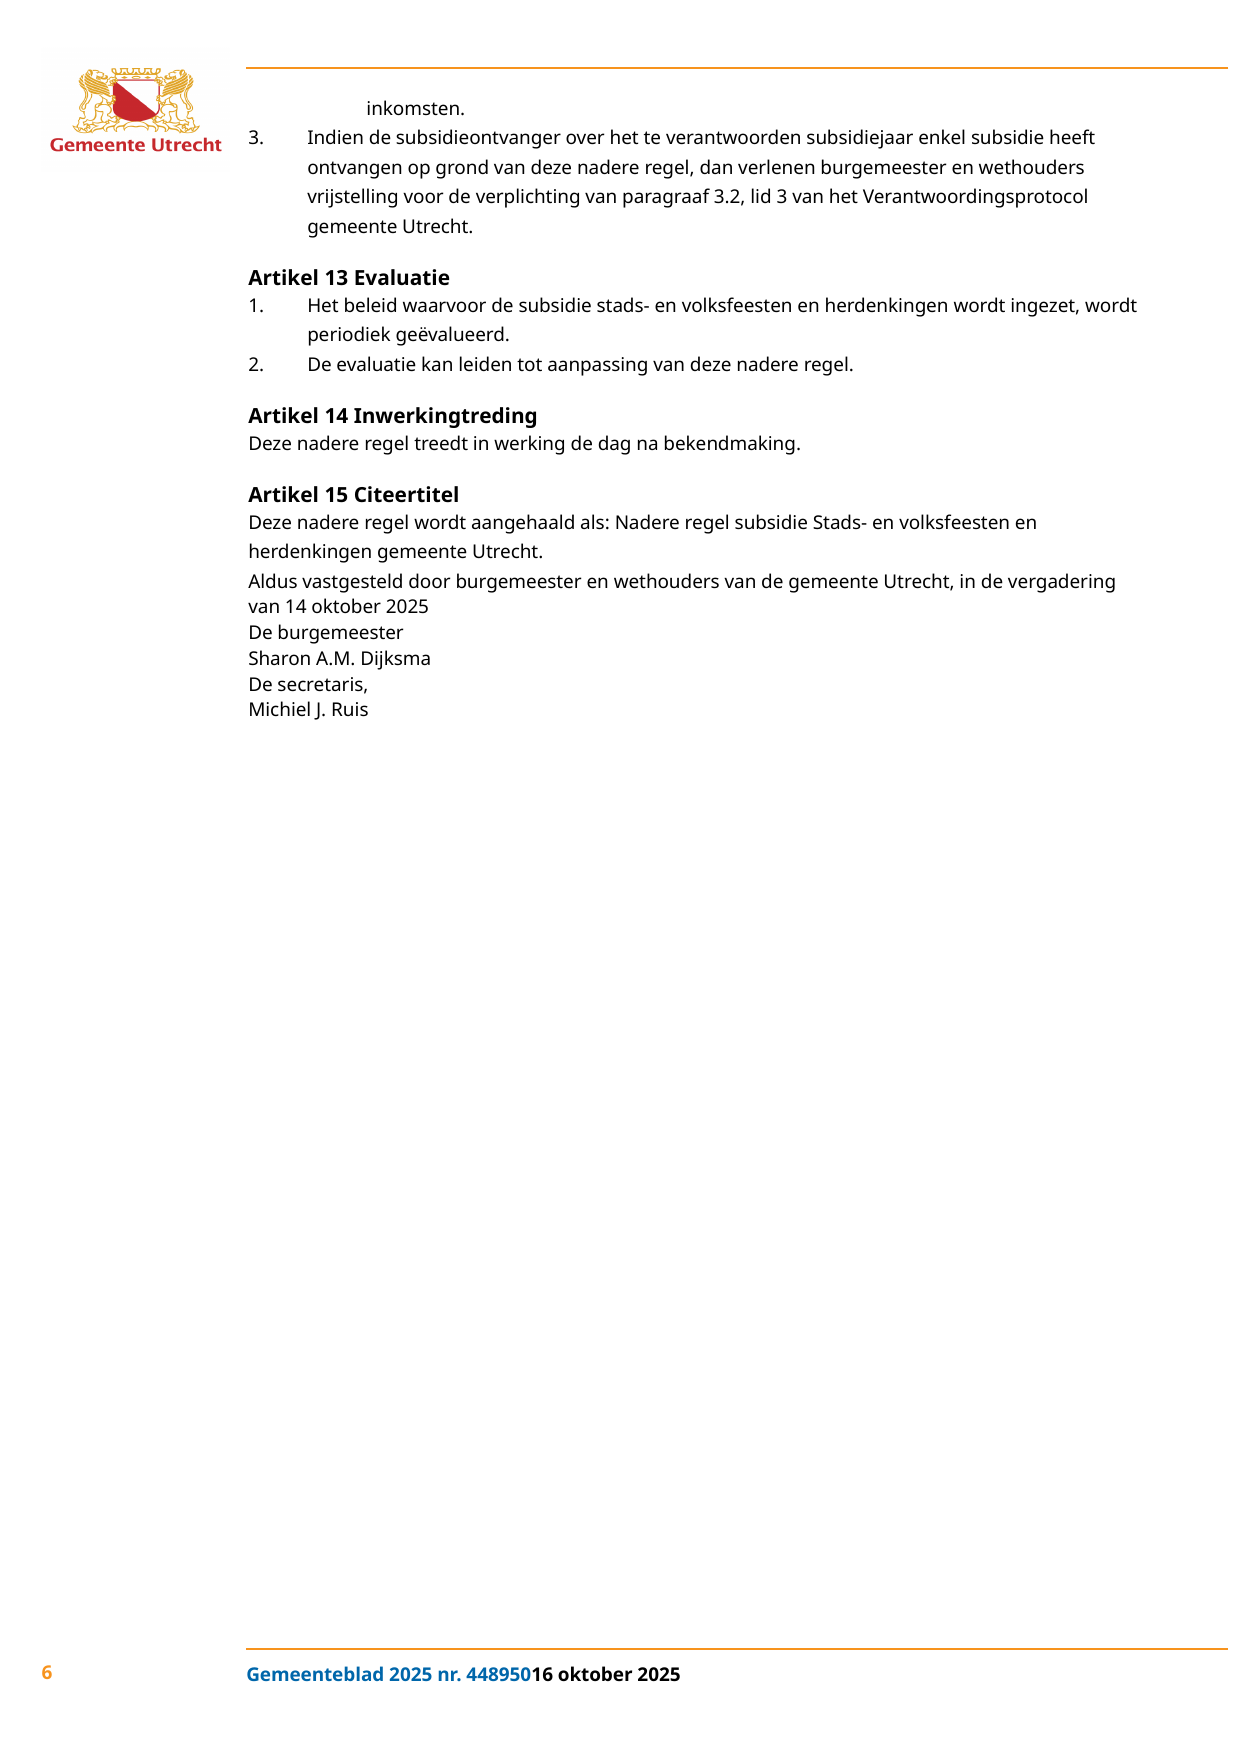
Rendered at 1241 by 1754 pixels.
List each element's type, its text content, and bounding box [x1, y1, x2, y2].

text Deze nadere regel treedt in werking de dag na bekendmaking. [248, 430, 1152, 456]
text Michiel J. Ruis [248, 697, 1152, 722]
list Indien de subsidieontvanger over het te verantwoorden subsidiejaar enkel subsidie heeft ontvangen op grond van deze nadere regel, dan verlenen burgemeester en wethouders vrijstelling voor de verplichting van paragraaf 3.2, lid 3 van het Verantwoordingsprotocol gemeente Utrecht. [248, 124, 1152, 239]
text De burgemeester [248, 619, 1152, 645]
list Het beleid waarvoor de subsidie stads- en volksfeesten en herdenkingen wordt ingezet, wordt periodiek geëvalueerd. [248, 292, 1152, 347]
picture [41, 47, 231, 172]
text De secretaris, [248, 671, 1152, 697]
text Artikel 13 Evaluatie [248, 263, 1152, 292]
text Deze nadere regel wordt aangehaald als: Nadere regel subsidie Stads- en volksfeesten en herdenkingen gemeente Utrecht. [248, 509, 1152, 564]
list De evaluatie kan leiden tot aanpassing van deze nadere regel. [248, 351, 1152, 377]
text Sharon A.M. Dijksma [248, 645, 1152, 671]
list inkomsten. [307, 95, 1152, 121]
text Artikel 14 Inwerkingtreding [248, 402, 1152, 430]
text Aldus vastgesteld door burgemeester en wethouders van de gemeente Utrecht, in de vergadering van 14 oktober 2025 [248, 568, 1152, 619]
text Artikel 15 Citeertitel [248, 480, 1152, 509]
